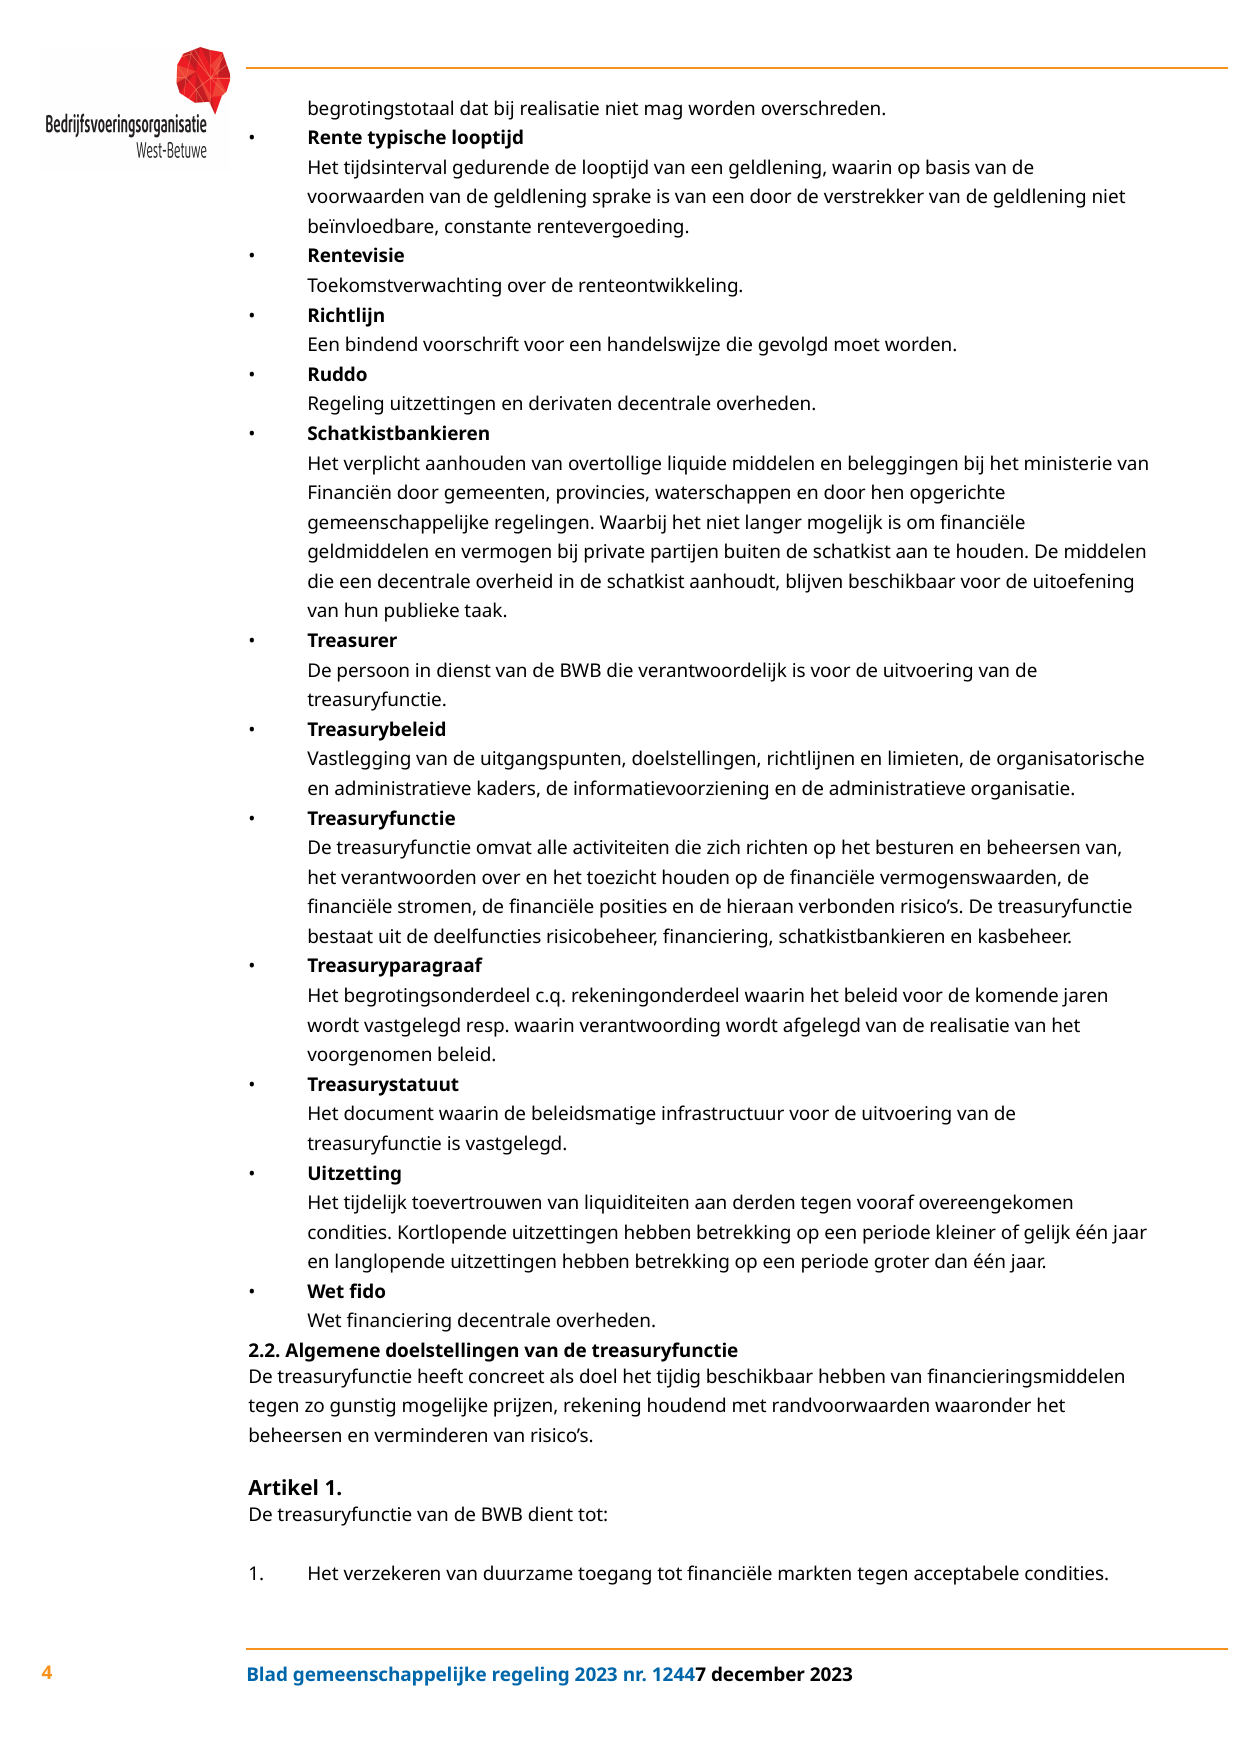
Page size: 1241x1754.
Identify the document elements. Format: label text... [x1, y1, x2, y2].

list Het verplicht aanhouden van overtollige liquide middelen en beleggingen bij het ministerie van Financiën door gemeenten, provincies, waterschappen en door hen opgerichte gemeenschappelijke regelingen. Waarbij het niet langer mogelijk is om financiële geldmiddelen en vermogen bij private partijen buiten de schatkist aan te houden. De middelen die een decentrale overheid in de schatkist aanhoudt, blijven beschikbaar voor de uitoefening van hun publieke taak. [248, 450, 1152, 623]
text 2.2. Algemene doelstellingen van de treasuryfunctie [248, 1337, 1152, 1363]
list Treasurer [248, 627, 1152, 653]
list Rente typische looptijd [248, 124, 1152, 150]
list Het tijdsinterval gedurende de looptijd van een geldlening, waarin op basis van de voorwaarden van de geldlening sprake is van een door de verstrekker van de geldlening niet beïnvloedbare, constante rentevergoeding. [248, 154, 1152, 239]
list Treasurybeleid [248, 716, 1152, 742]
list Wet fido [248, 1278, 1152, 1304]
list Het verzekeren van duurzame toegang tot financiële markten tegen acceptabele condities. [248, 1560, 1152, 1586]
list Rentevisie [248, 243, 1152, 268]
picture [41, 47, 231, 172]
list Het begrotingsonderdeel c.q. rekeningonderdeel waarin het beleid voor de komende jaren wordt vastgelegd resp. waarin verantwoording wordt afgelegd van de realisatie van het voorgenomen beleid. [248, 982, 1152, 1067]
list Regeling uitzettingen en derivaten decentrale overheden. [248, 391, 1152, 416]
list De persoon in dienst van de BWB die verantwoordelijk is voor de uitvoering van de treasuryfunctie. [248, 657, 1152, 712]
list Treasuryfunctie [248, 805, 1152, 831]
list Een bindend voorschrift voor een handelswijze die gevolgd moet worden. [248, 331, 1152, 357]
list Uitzetting [248, 1160, 1152, 1186]
list Wet financiering decentrale overheden. [248, 1308, 1152, 1333]
list Ruddo [248, 361, 1152, 387]
list begrotingstotaal dat bij realisatie niet mag worden overschreden. [248, 95, 1152, 121]
list De treasuryfunctie omvat alle activiteiten die zich richten op het besturen en beheersen van, het verantwoorden over en het toezicht houden op de financiële vermogenswaarden, de financiële stromen, de financiële posities en de hieraan verbonden risico’s. De treasuryfunctie bestaat uit de deelfuncties risicobeheer, financiering, schatkistbankieren en kasbeheer. [248, 834, 1152, 949]
list Richtlijn [248, 302, 1152, 328]
list Treasurystatuut [248, 1071, 1152, 1097]
list Toekomstverwachting over de renteontwikkeling. [248, 272, 1152, 298]
list Vastlegging van de uitgangspunten, doelstellingen, richtlijnen en limieten, de organisatorische en administratieve kaders, de informatievoorziening en de administratieve organisatie. [248, 746, 1152, 801]
text De treasuryfunctie van de BWB dient tot: [248, 1501, 1152, 1527]
list Het document waarin de beleidsmatige infrastructuur voor de uitvoering van de treasuryfunctie is vastgelegd. [248, 1101, 1152, 1156]
list Schatkistbankieren [248, 420, 1152, 446]
text Artikel 1. [248, 1473, 1152, 1501]
text De treasuryfunctie heeft concreet als doel het tijdig beschikbaar hebben van financieringsmiddelen tegen zo gunstig mogelijke prijzen, rekening houdend met randvoorwaarden waaronder het beheersen en verminderen van risico’s. [248, 1363, 1152, 1448]
list Treasuryparagraaf [248, 953, 1152, 978]
list Het tijdelijk toevertrouwen van liquiditeiten aan derden tegen vooraf overeengekomen condities. Kortlopende uitzettingen hebben betrekking op een periode kleiner of gelijk één jaar en langlopende uitzettingen hebben betrekking op een periode groter dan één jaar. [248, 1189, 1152, 1274]
